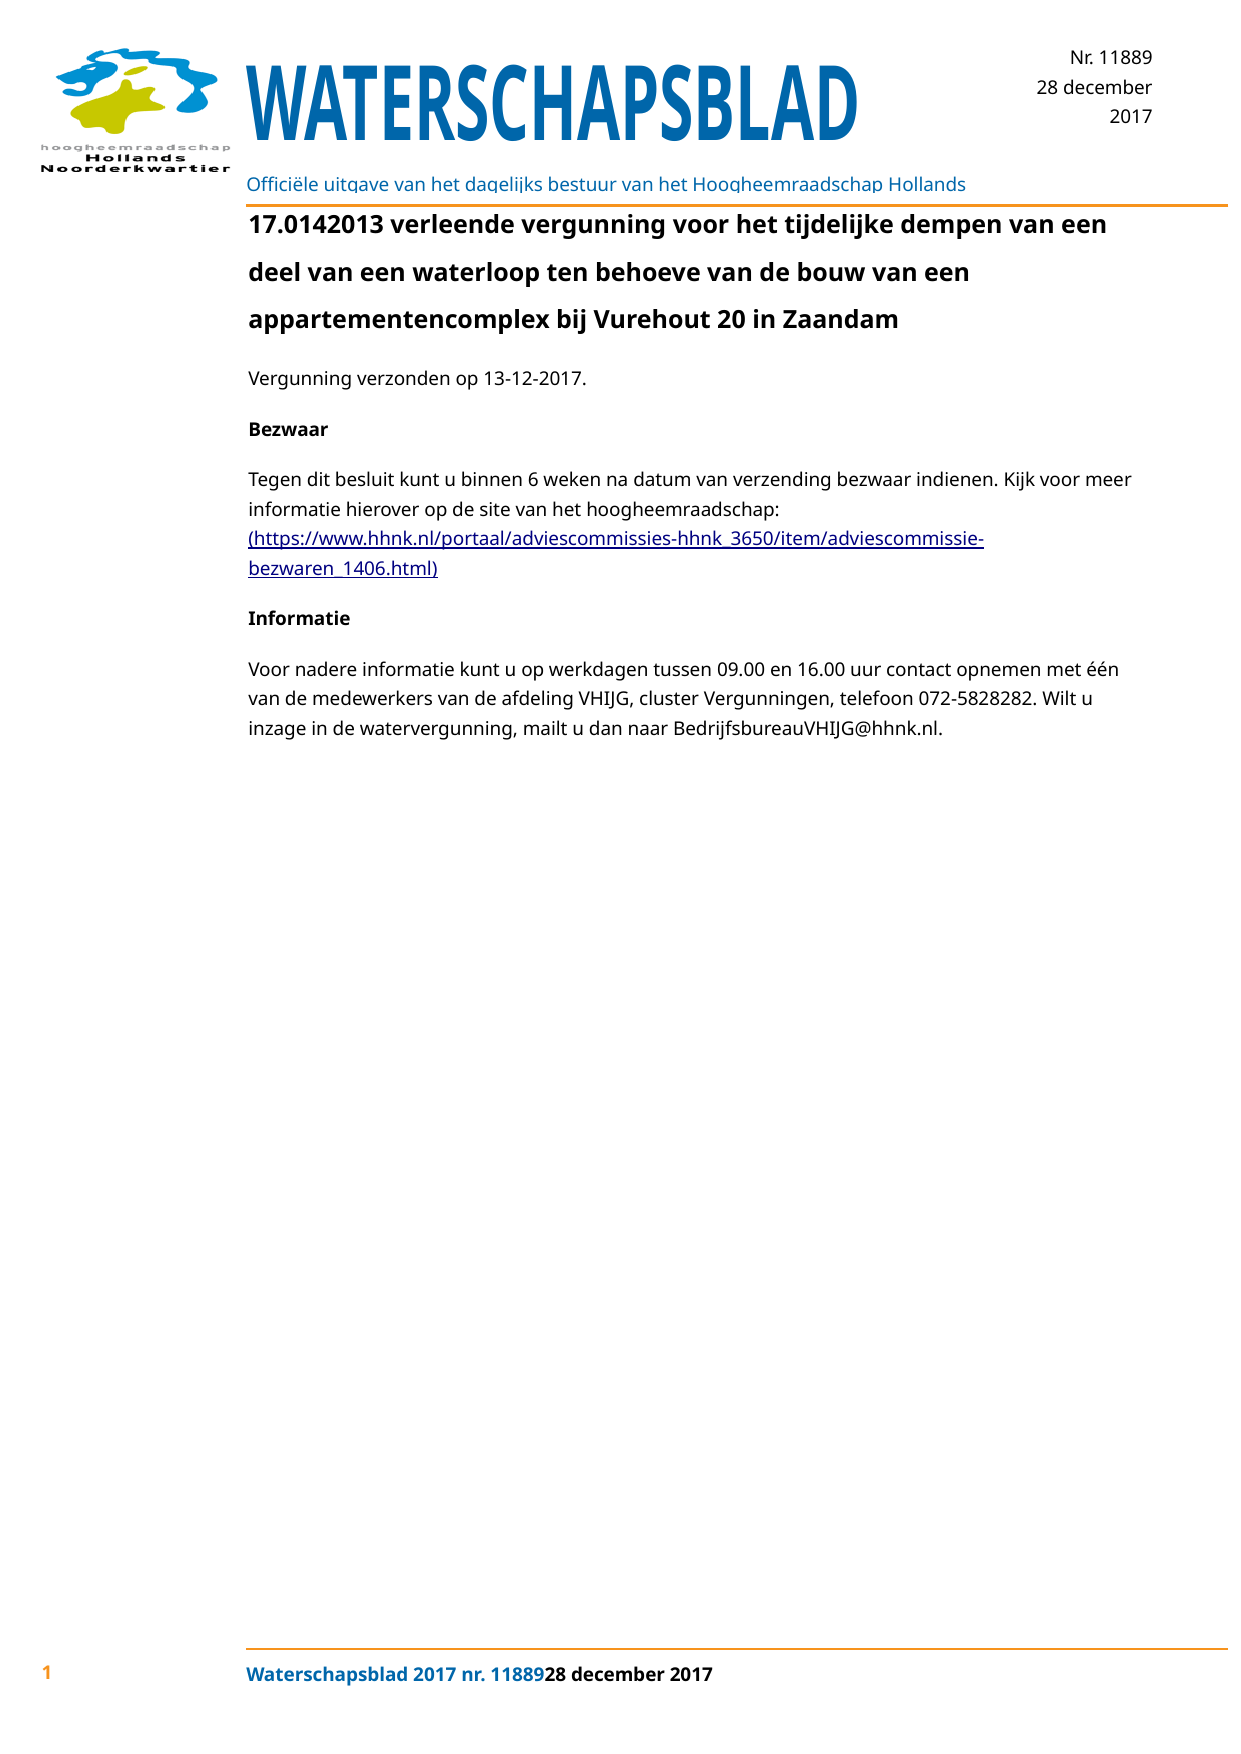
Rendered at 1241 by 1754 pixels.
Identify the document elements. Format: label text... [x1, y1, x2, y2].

picture [41, 47, 231, 172]
text Tegen dit besluit kunt u binnen 6 weken na datum van verzending bezwaar indienen. Kijk voor meer informatie hierover op de site van het hoogheemraadschap: (https://www.hhnk.nl/portaal/adviescommissies-hhnk_3650/item/adviescommissie-bezwaren_1406.html) [248, 466, 1152, 581]
text Bezwaar [248, 416, 1152, 442]
text Voor nadere informatie kunt u op werkdagen tussen 09.00 en 16.00 uur contact opnemen met één van de medewerkers van de afdeling VHIJG, cluster Vergunningen, telefoon 072-5828282. Wilt u inzage in de watervergunning, mailt u dan naar BedrijfsbureauVHIJG@hhnk.nl. [248, 656, 1152, 741]
text Vergunning verzonden op 13-12-2017. [248, 366, 1152, 391]
text Informatie [248, 606, 1152, 631]
text 17.0142013 verleende vergunning voor het tijdelijke dempen van een deel van een waterloop ten behoeve van de bouw van een appartementencomplex bij Vurehout 20 in Zaandam [248, 207, 1152, 336]
